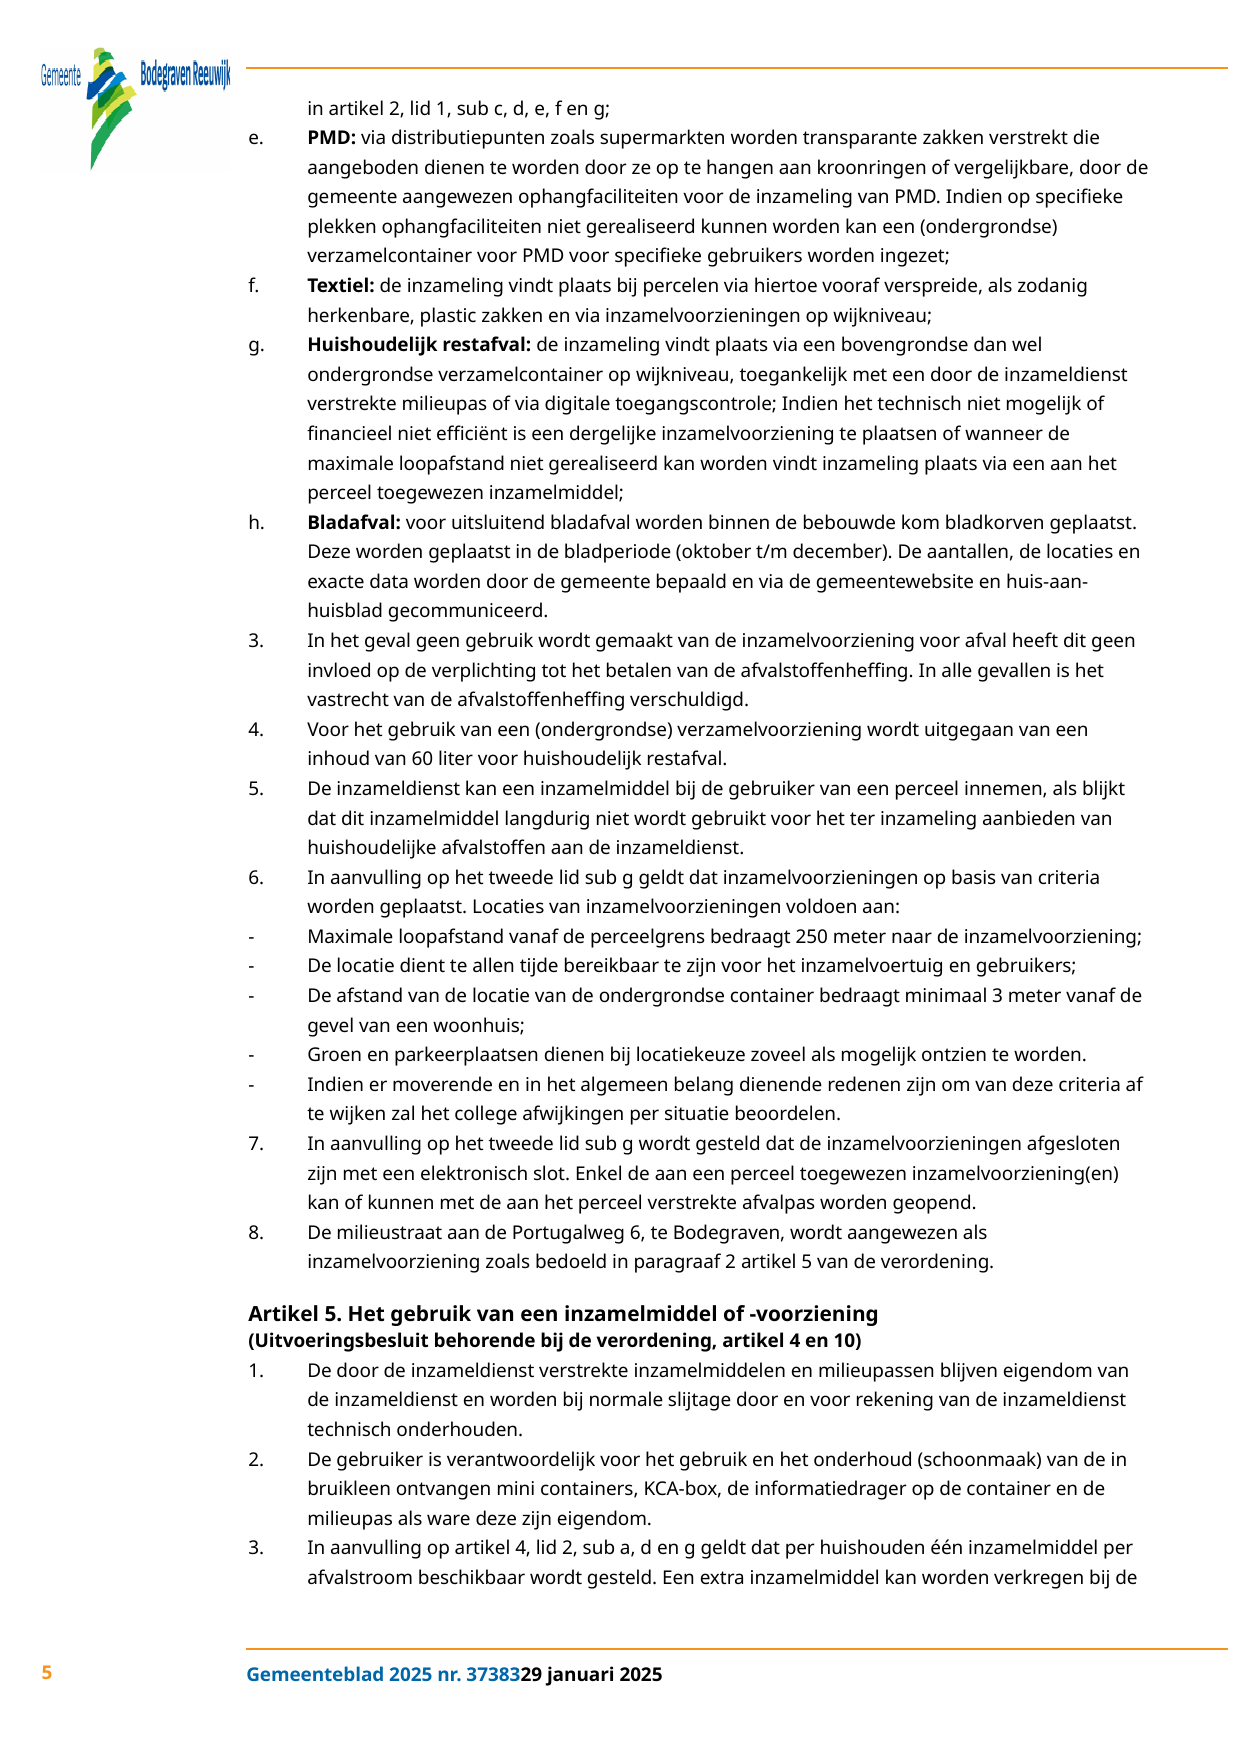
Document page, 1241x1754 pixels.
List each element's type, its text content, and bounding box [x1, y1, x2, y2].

list PMD: via distributiepunten zoals supermarkten worden transparante zakken verstrekt die aangeboden dienen te worden door ze op te hangen aan kroonringen of vergelijkbare, door de gemeente aangewezen ophangfaciliteiten voor de inzameling van PMD. Indien op specifieke plekken ophangfaciliteiten niet gerealiseerd kunnen worden kan een (ondergrondse) verzamelcontainer voor PMD voor specifieke gebruikers worden ingezet; [248, 124, 1152, 268]
text (Uitvoeringsbesluit behorende bij de verordening, artikel 4 en 10) [248, 1327, 1152, 1353]
text Artikel 5. Het gebruik van een inzamelmiddel of -voorziening [248, 1299, 1152, 1327]
list De locatie dient te allen tijde bereikbaar te zijn voor het inzamelvoertuig en gebruikers; [248, 953, 1152, 978]
list De afstand van de locatie van de ondergrondse container bedraagt minimaal 3 meter vanaf de gevel van een woonhuis; [248, 982, 1152, 1038]
list De milieustraat aan de Portugalweg 6, te Bodegraven, wordt aangewezen als inzamelvoorziening zoals bedoeld in paragraaf 2 artikel 5 van de verordening. [248, 1219, 1152, 1274]
list De inzameldienst kan een inzamelmiddel bij de gebruiker van een perceel innemen, als blijkt dat dit inzamelmiddel langdurig niet wordt gebruikt voor het ter inzameling aanbieden van huishoudelijke afvalstoffen aan de inzameldienst. [248, 775, 1152, 860]
list Groen en parkeerplaatsen dienen bij locatiekeuze zoveel als mogelijk ontzien te worden. [248, 1041, 1152, 1067]
list Bladafval: voor uitsluitend bladafval worden binnen de bebouwde kom bladkorven geplaatst. Deze worden geplaatst in de bladperiode (oktober t/m december). De aantallen, de locaties en exacte data worden door de gemeente bepaald en via de gemeentewebsite en huis-aan-huisblad gecommuniceerd. [248, 509, 1152, 623]
list Huishoudelijk restafval: de inzameling vindt plaats via een bovengrondse dan wel ondergrondse verzamelcontainer op wijkniveau, toegankelijk met een door de inzameldienst verstrekte milieupas of via digitale toegangscontrole; Indien het technisch niet mogelijk of financieel niet efficiënt is een dergelijke inzamelvoorziening te plaatsen of wanneer de maximale loopafstand niet gerealiseerd kan worden vindt inzameling plaats via een aan het perceel toegewezen inzamelmiddel; [248, 331, 1152, 505]
list De door de inzameldienst verstrekte inzamelmiddelen en milieupassen blijven eigendom van de inzameldienst en worden bij normale slijtage door en voor rekening van de inzameldienst technisch onderhouden. [248, 1357, 1152, 1442]
list In aanvulling op het tweede lid sub g geldt dat inzamelvoorzieningen op basis van criteria worden geplaatst. Locaties van inzamelvoorzieningen voldoen aan: [248, 864, 1152, 919]
picture [41, 47, 231, 172]
list In aanvulling op artikel 4, lid 2, sub a, d en g geldt dat per huishouden één inzamelmiddel per afvalstroom beschikbaar wordt gesteld. Een extra inzamelmiddel kan worden verkregen bij de [248, 1534, 1152, 1590]
list Indien er moverende en in het algemeen belang dienende redenen zijn om van deze criteria af te wijken zal het college afwijkingen per situatie beoordelen. [248, 1071, 1152, 1126]
list De gebruiker is verantwoordelijk voor het gebruik en het onderhoud (schoonmaak) van de in bruikleen ontvangen mini containers, KCA-box, de informatiedrager op de container en de milieupas als ware deze zijn eigendom. [248, 1446, 1152, 1531]
list In het geval geen gebruik wordt gemaakt van de inzamelvoorziening voor afval heeft dit geen invloed op de verplichting tot het betalen van de afvalstoffenheffing. In alle gevallen is het vastrecht van de afvalstoffenheffing verschuldigd. [248, 627, 1152, 712]
list in artikel 2, lid 1, sub c, d, e, f en g; [248, 95, 1152, 121]
list Voor het gebruik van een (ondergrondse) verzamelvoorziening wordt uitgegaan van een inhoud van 60 liter voor huishoudelijk restafval. [248, 716, 1152, 771]
list Maximale loopafstand vanaf de perceelgrens bedraagt 250 meter naar de inzamelvoorziening; [248, 923, 1152, 949]
list In aanvulling op het tweede lid sub g wordt gesteld dat de inzamelvoorzieningen afgesloten zijn met een elektronisch slot. Enkel de aan een perceel toegewezen inzamelvoorziening(en) kan of kunnen met de aan het perceel verstrekte afvalpas worden geopend. [248, 1130, 1152, 1215]
list Textiel: de inzameling vindt plaats bij percelen via hiertoe vooraf verspreide, als zodanig herkenbare, plastic zakken en via inzamelvoorzieningen op wijkniveau; [248, 272, 1152, 328]
